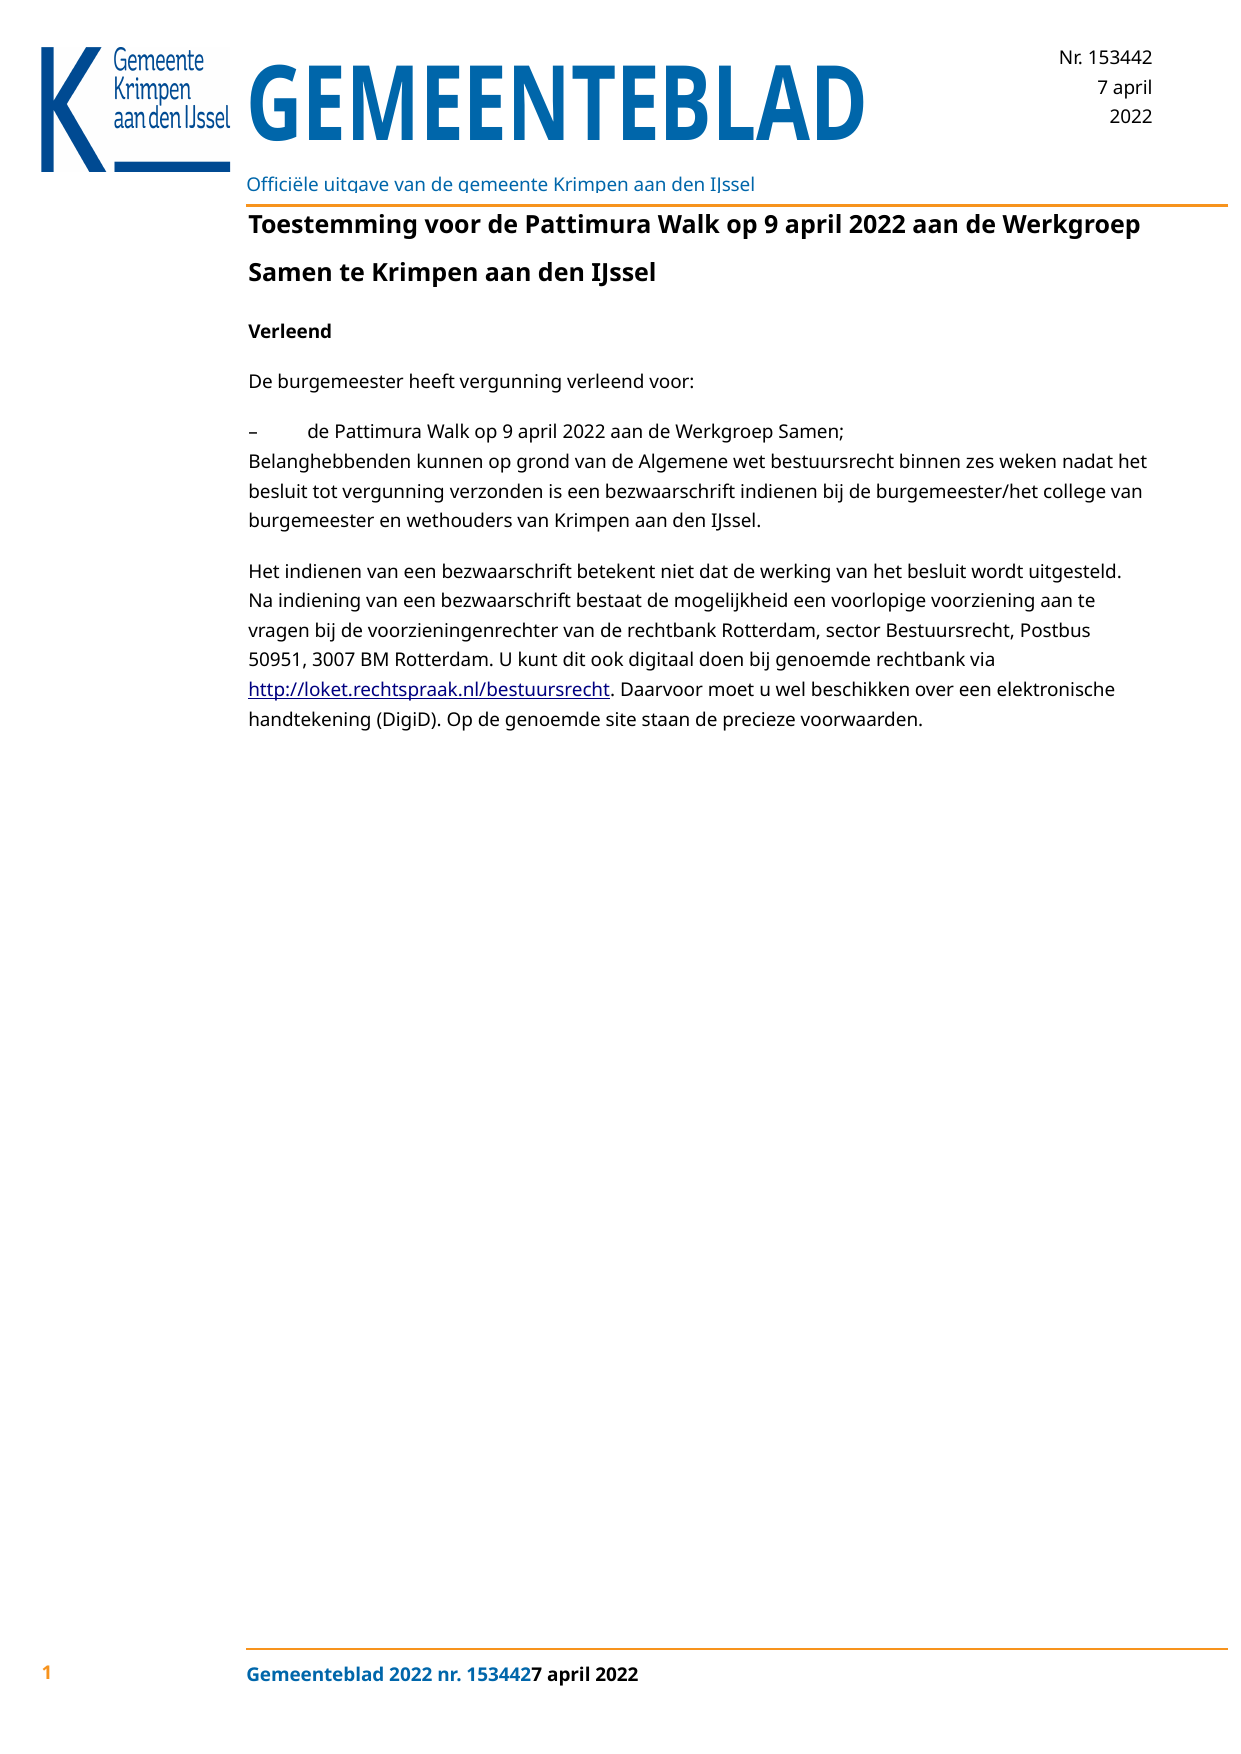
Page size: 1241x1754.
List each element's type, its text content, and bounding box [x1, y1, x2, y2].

list de Pattimura Walk op 9 april 2022 aan de Werkgroep Samen; [248, 419, 1152, 444]
text Verleend [248, 318, 1152, 344]
picture [41, 47, 231, 172]
text Toestemming voor de Pattimura Walk op 9 april 2022 aan de Werkgroep Samen te Krimpen aan den IJssel [248, 207, 1152, 288]
text De burgemeester heeft vergunning verleend voor: [248, 368, 1152, 394]
text Het indienen van een bezwaarschrift betekent niet dat de werking van het besluit wordt uitgesteld. Na indiening van een bezwaarschrift bestaat de mogelijkheid een voorlopige voorziening aan te vragen bij de voorzieningenrechter van de rechtbank Rotterdam, sector Bestuursrecht, Postbus 50951, 3007 BM Rotterdam. U kunt dit ook digitaal doen bij genoemde rechtbank via http://loket.rechtspraak.nl/bestuursrecht. Daarvoor moet u wel beschikken over een elektronische handtekening (DigiD). Op de genoemde site staan de precieze voorwaarden. [248, 558, 1152, 732]
text Belanghebbenden kunnen op grond van de Algemene wet bestuursrecht binnen zes weken nadat het besluit tot vergunning verzonden is een bezwaarschrift indienen bij de burgemeester/het college van burgemeester en wethouders van Krimpen aan den IJssel. [248, 448, 1152, 533]
